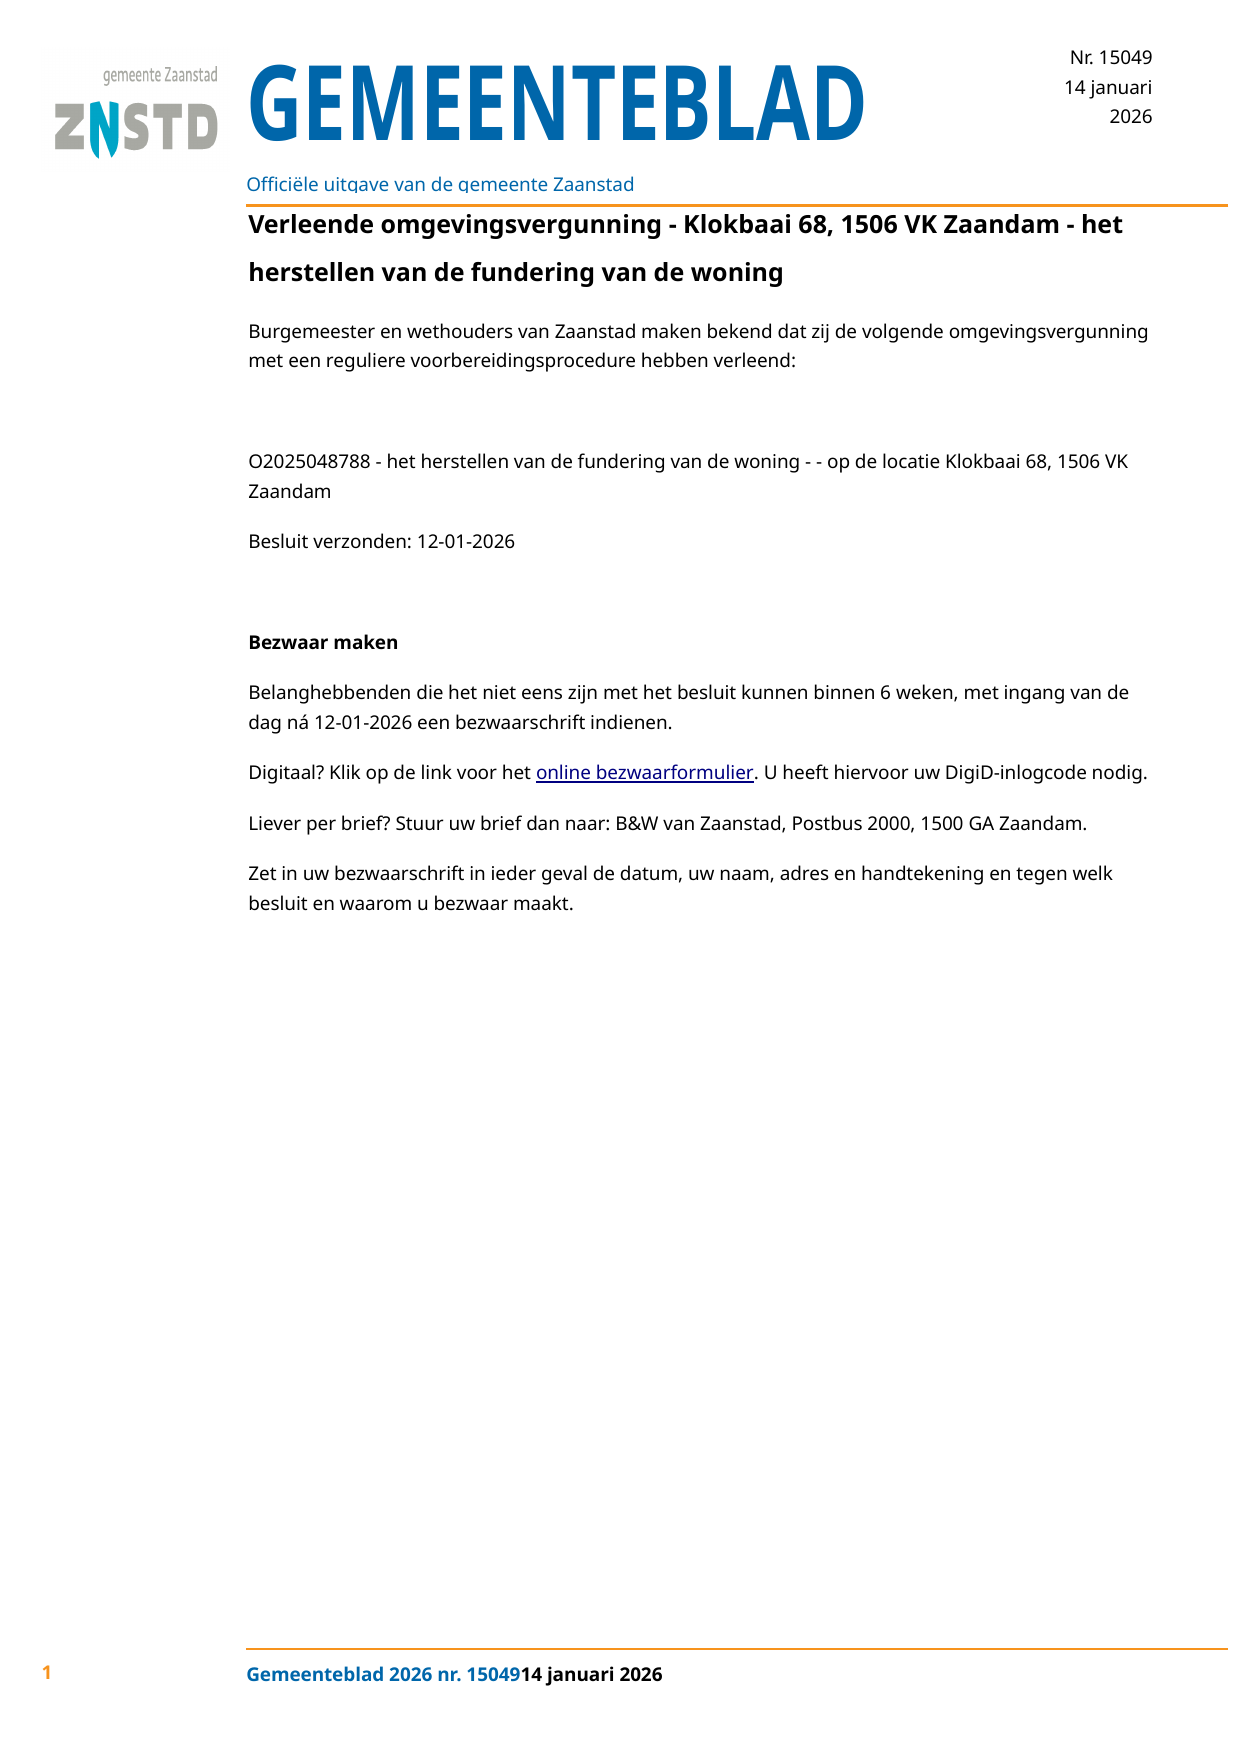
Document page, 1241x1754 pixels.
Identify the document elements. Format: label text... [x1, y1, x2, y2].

text Zet in uw bezwaarschrift in ieder geval de datum, uw naam, adres en handtekening en tegen welk besluit en waarom u bezwaar maakt. [248, 860, 1152, 916]
text O2025048788 - het herstellen van de fundering van de woning - - op de locatie Klokbaai 68, 1506 VK Zaandam [248, 448, 1152, 504]
text Bezwaar maken [248, 629, 1152, 655]
picture [41, 47, 231, 172]
text Besluit verzonden: 12-01-2026 [248, 528, 1152, 554]
text Burgemeester en wethouders van Zaanstad maken bekend dat zij de volgende omgevingsvergunning met een reguliere voorbereidingsprocedure hebben verleend: [248, 318, 1152, 373]
text Digitaal? Klik op de link voor het online bezwaarformulier. U heeft hiervoor uw DigiD-inlogcode nodig. [248, 759, 1152, 785]
text Verleende omgevingsvergunning - Klokbaai 68, 1506 VK Zaandam - het herstellen van de fundering van de woning [248, 207, 1152, 288]
text Belanghebbenden die het niet eens zijn met het besluit kunnen binnen 6 weken, met ingang van de dag ná 12-01-2026 een bezwaarschrift indienen. [248, 679, 1152, 735]
text Liever per brief? Stuur uw brief dan naar: B&W van Zaanstad, Postbus 2000, 1500 GA Zaandam. [248, 810, 1152, 836]
